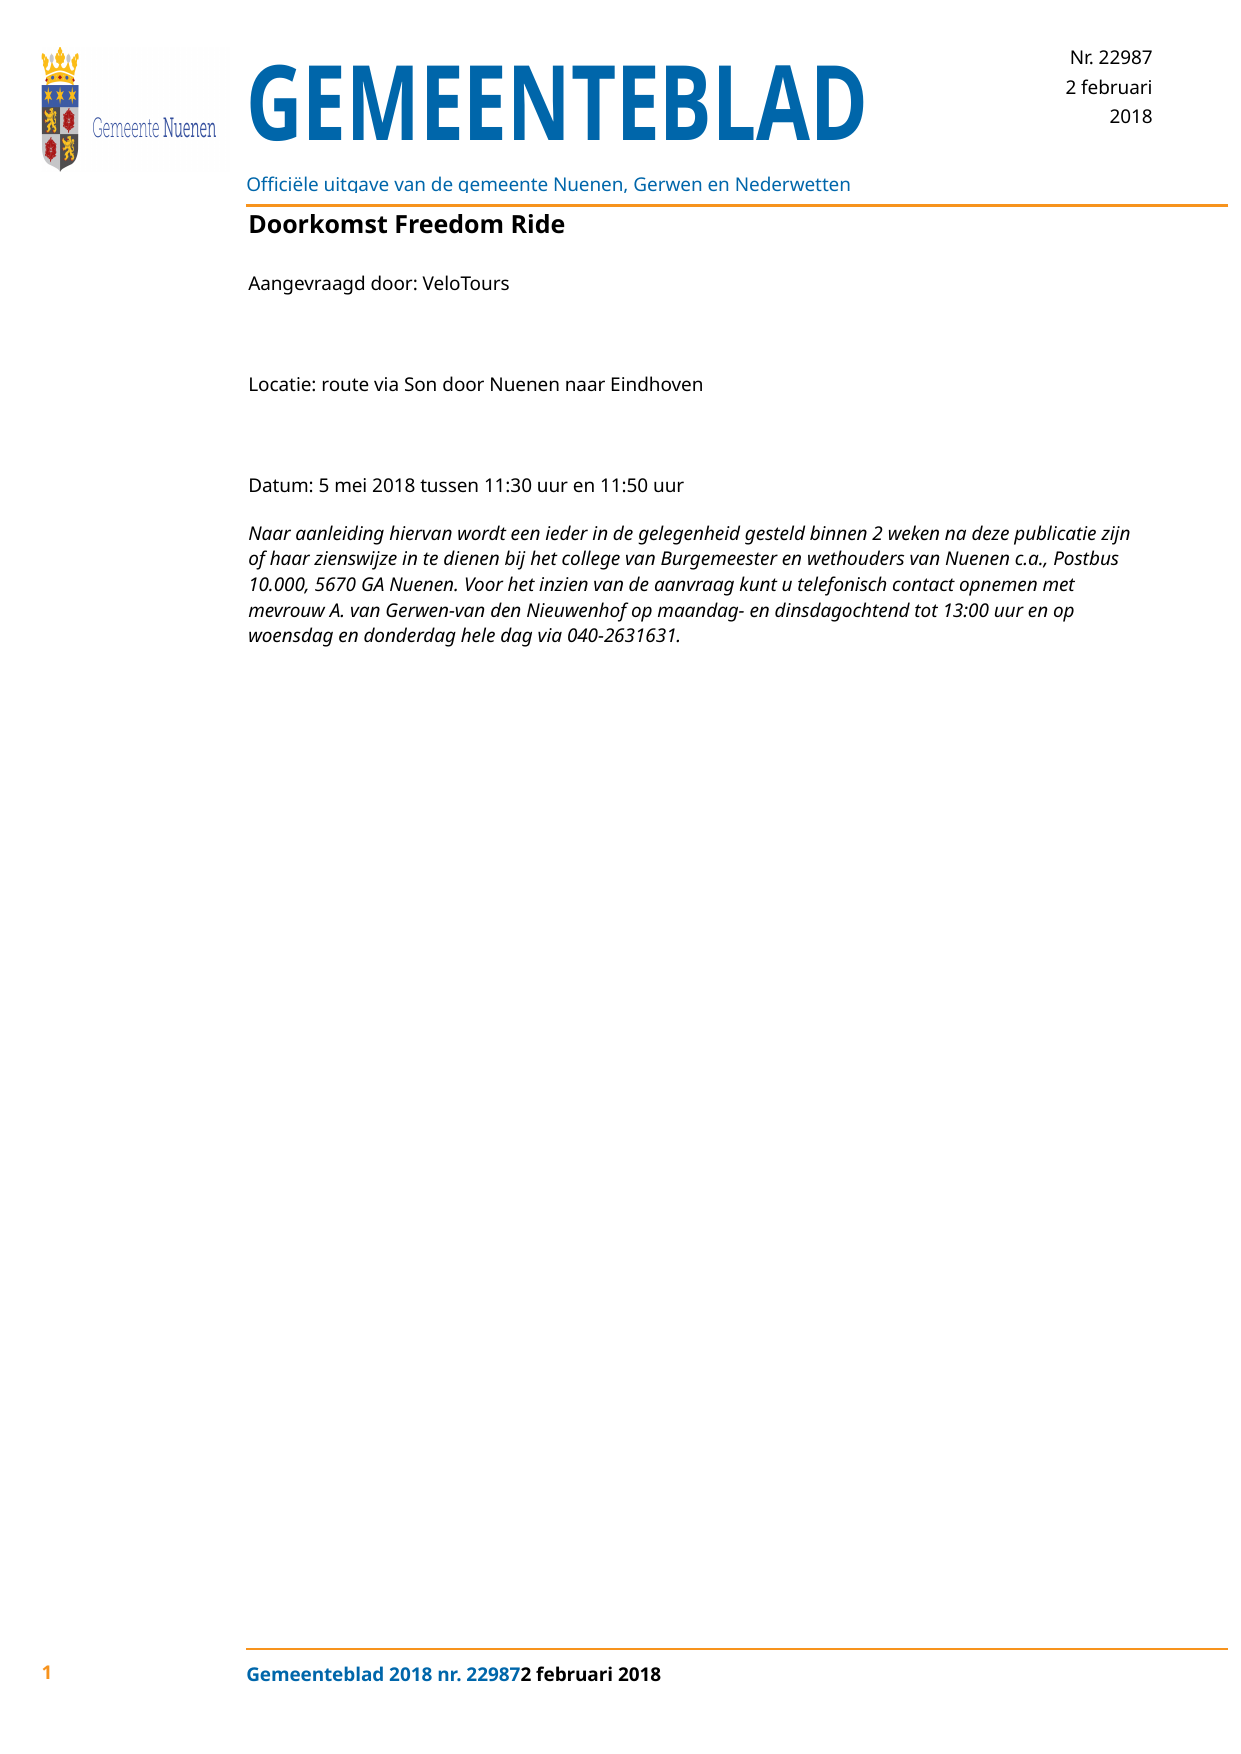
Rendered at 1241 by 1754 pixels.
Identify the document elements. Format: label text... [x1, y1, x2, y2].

text Datum: 5 mei 2018 tussen 11:30 uur en 11:50 uur [248, 472, 1152, 498]
picture [41, 47, 231, 172]
text Locatie: route via Son door Nuenen naar Eindhoven [248, 371, 1152, 397]
text Naar aanleiding hiervan wordt een ieder in de gelegenheid gesteld binnen 2 weken na deze publicatie zijn of haar zienswijze in te dienen bij het college van Burgemeester en wethouders van Nuenen c.a., Postbus 10.000, 5670 GA Nuenen. Voor het inzien van de aanvraag kunt u telefonisch contact opnemen met mevrouw A. van Gerwen-van den Nieuwenhof op maandag- en dinsdagochtend tot 13:00 uur en op woensdag en donderdag hele dag via 040-2631631. [248, 520, 1152, 648]
text Doorkomst Freedom Ride [248, 207, 1152, 241]
text Aangevraagd door: VeloTours [248, 270, 1152, 296]
